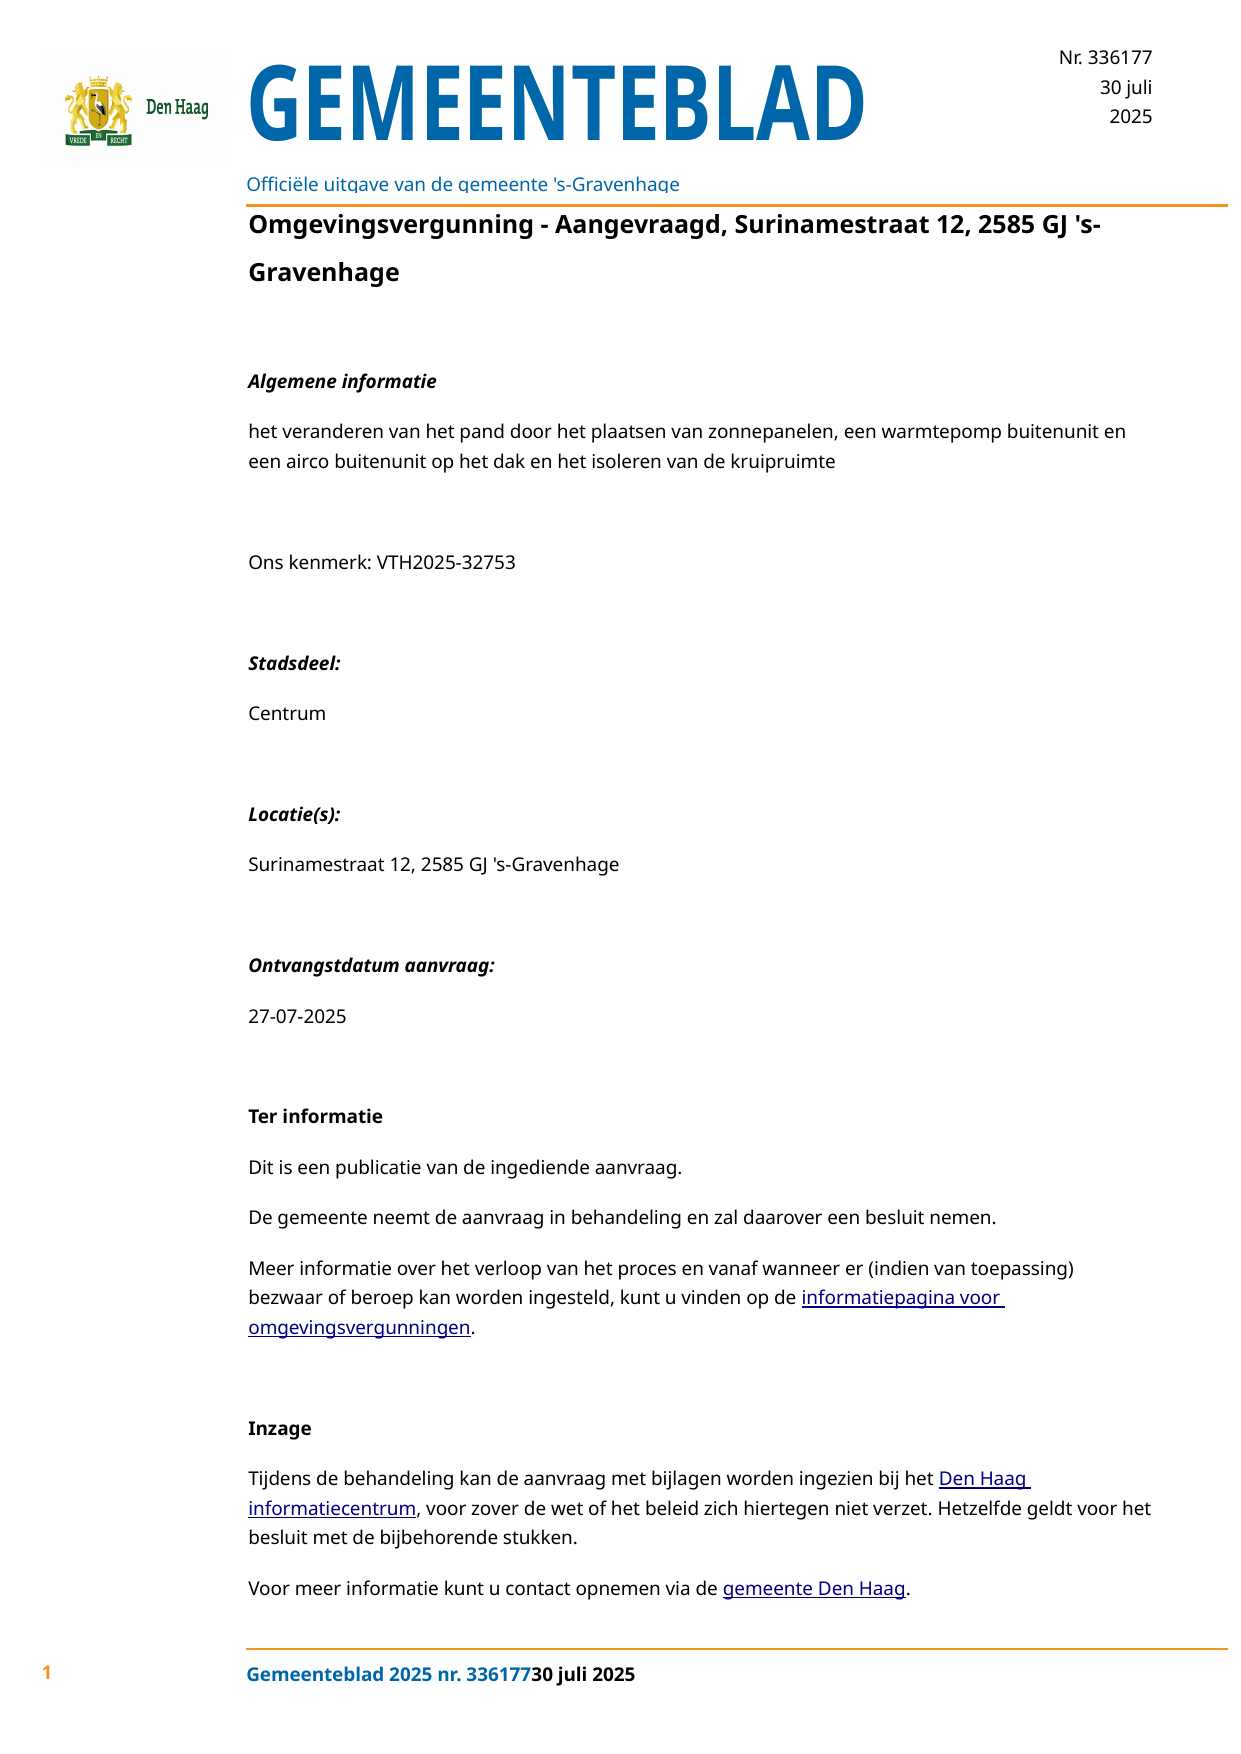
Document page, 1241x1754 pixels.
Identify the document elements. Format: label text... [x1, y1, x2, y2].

text Surinamestraat 12, 2585 GJ 's-Gravenhage [248, 852, 1152, 877]
text Voor meer informatie kunt u contact opnemen via de gemeente Den Haag. [248, 1575, 1152, 1601]
text het veranderen van het pand door het plaatsen van zonnepanelen, een warmtepomp buitenunit en een airco buitenunit op het dak en het isoleren van de kruipruimte [248, 419, 1152, 474]
text Tijdens de behandeling kan de aanvraag met bijlagen worden ingezien bij het Den Haag informatiecentrum, voor zover de wet of het beleid zich hiertegen niet verzet. Hetzelfde geldt voor het besluit met de bijbehorende stukken. [248, 1465, 1152, 1550]
text 27-07-2025 [248, 1003, 1152, 1029]
text Ons kenmerk: VTH2025-32753 [248, 549, 1152, 575]
text Inzage [248, 1415, 1152, 1441]
text Omgevingsvergunning - Aangevraagd, Surinamestraat 12, 2585 GJ 's-Gravenhage [248, 207, 1152, 288]
text Ter informatie [248, 1104, 1152, 1129]
text Meer informatie over het verloop van het proces en vanaf wanneer er (indien van toepassing) bezwaar of beroep kan worden ingesteld, kunt u vinden op de informatiepagina voor omgevingsvergunningen. [248, 1255, 1152, 1340]
text Algemene informatie [248, 368, 1152, 394]
text Ontvangstdatum aanvraag: [248, 952, 1152, 978]
text Centrum [248, 700, 1152, 726]
text Stadsdeel: [248, 650, 1152, 676]
picture [41, 47, 231, 172]
text De gemeente neemt de aanvraag in behandeling en zal daarover een besluit nemen. [248, 1204, 1152, 1230]
text Dit is een publicatie van de ingediende aanvraag. [248, 1154, 1152, 1180]
text Locatie(s): [248, 801, 1152, 827]
